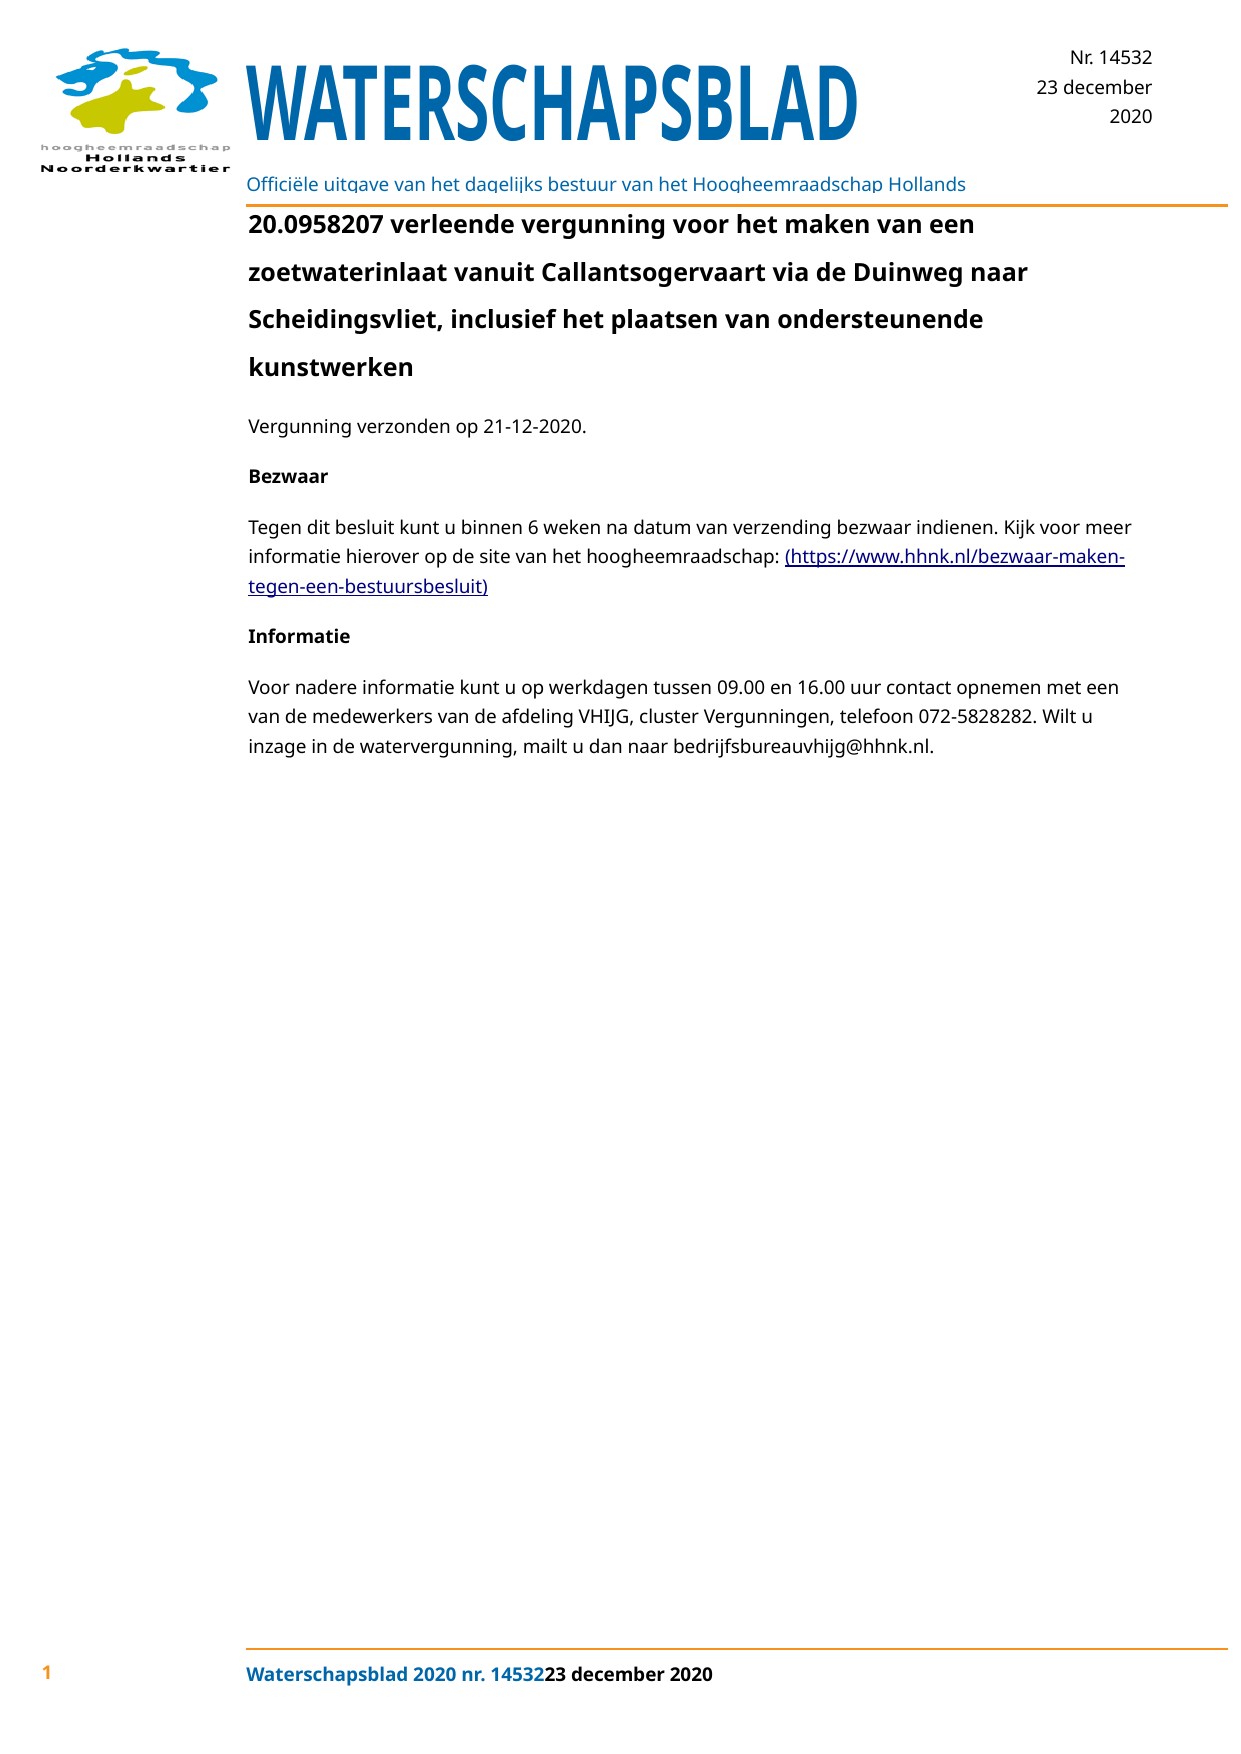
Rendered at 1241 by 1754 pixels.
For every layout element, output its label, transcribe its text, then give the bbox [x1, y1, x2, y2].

text Voor nadere informatie kunt u op werkdagen tussen 09.00 en 16.00 uur contact opnemen met een van de medewerkers van de afdeling VHIJG, cluster Vergunningen, telefoon 072-5828282. Wilt u inzage in de watervergunning, mailt u dan naar bedrijfsbureauvhijg@hhnk.nl. [248, 674, 1152, 759]
text Informatie [248, 623, 1152, 649]
text Vergunning verzonden op 21-12-2020. [248, 413, 1152, 439]
text 20.0958207 verleende vergunning voor het maken van een zoetwaterinlaat vanuit Callantsogervaart via de Duinweg naar Scheidingsvliet, inclusief het plaatsen van ondersteunende kunstwerken [248, 207, 1152, 384]
picture [41, 47, 231, 172]
text Tegen dit besluit kunt u binnen 6 weken na datum van verzending bezwaar indienen. Kijk voor meer informatie hierover op de site van het hoogheemraadschap: (https://www.hhnk.nl/bezwaar-maken-tegen-een-bestuursbesluit) [248, 514, 1152, 599]
text Bezwaar [248, 463, 1152, 489]
